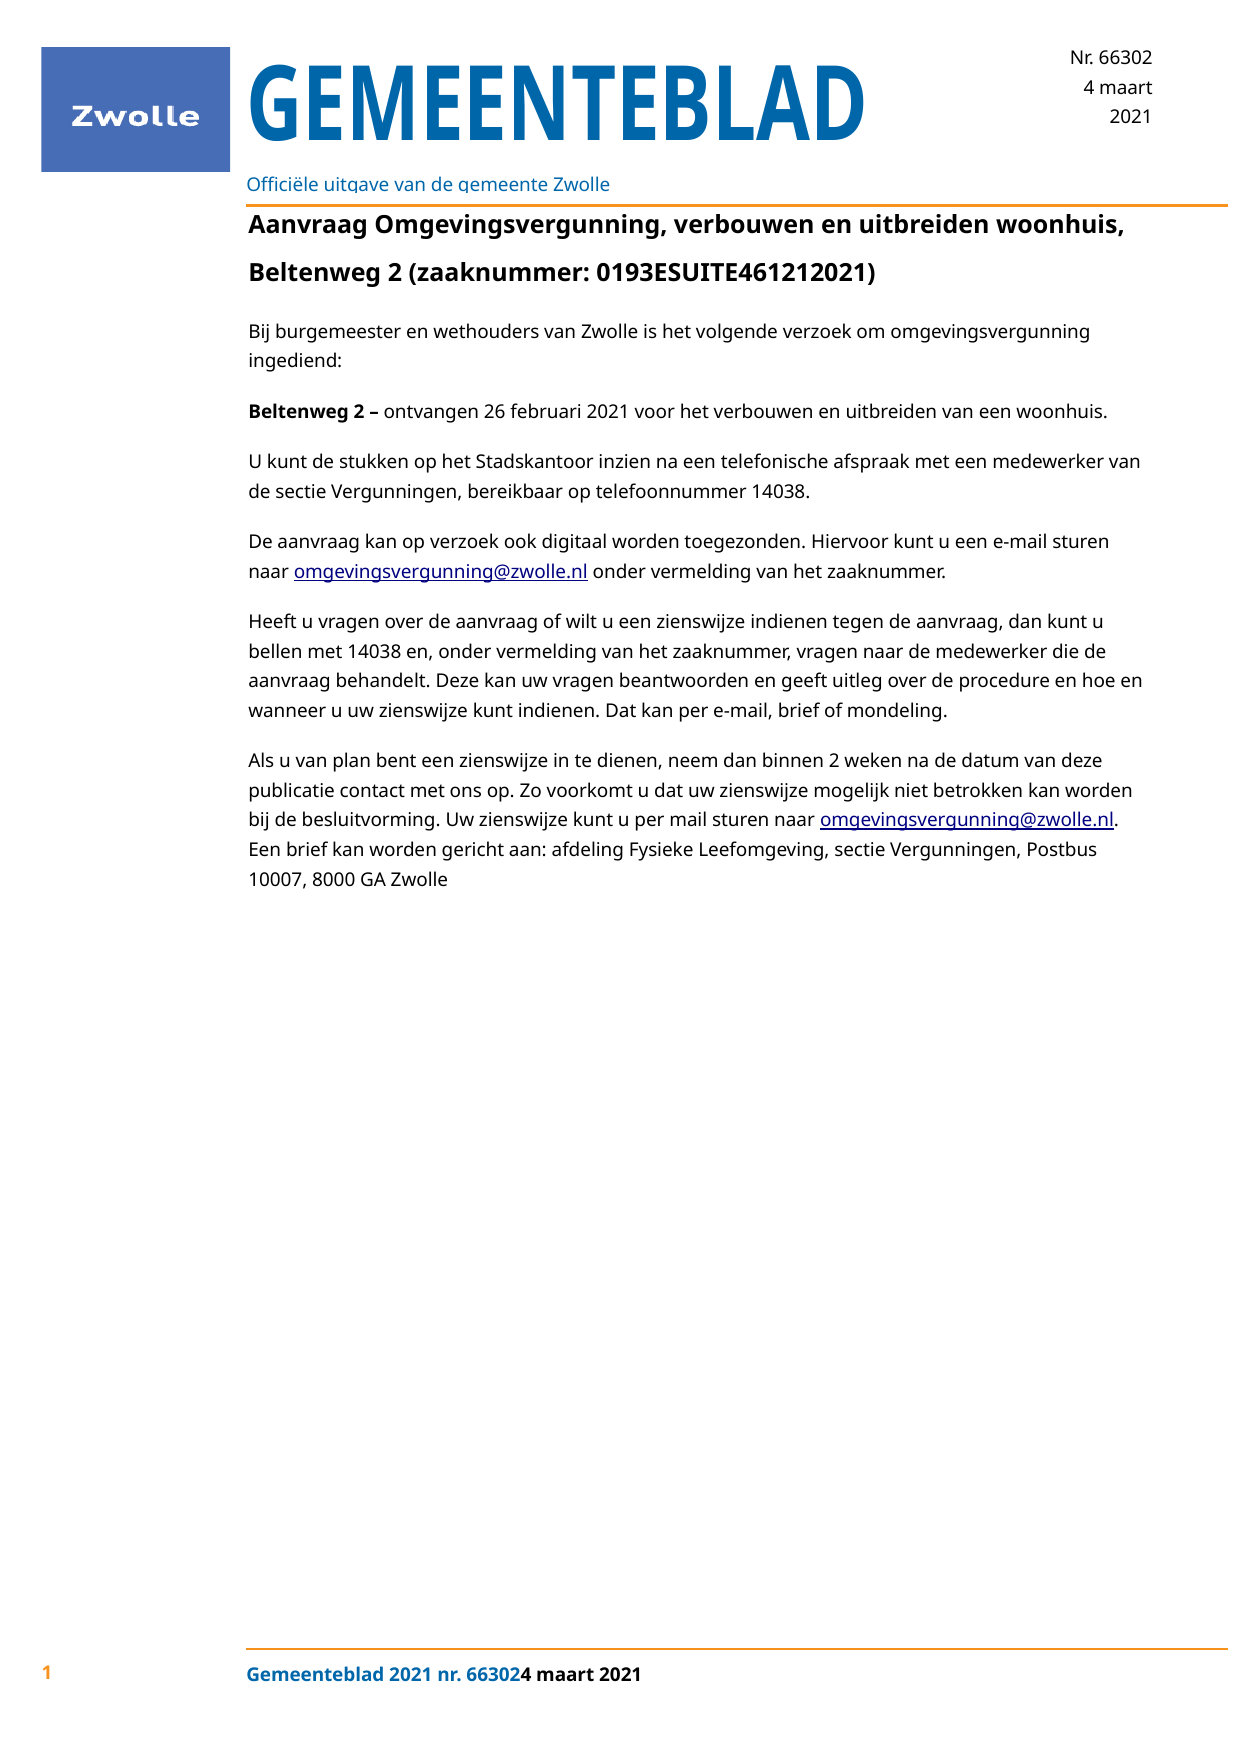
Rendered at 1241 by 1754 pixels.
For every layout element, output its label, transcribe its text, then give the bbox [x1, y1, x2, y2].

picture [41, 47, 231, 172]
text Als u van plan bent een zienswijze in te dienen, neem dan binnen 2 weken na de datum van deze publicatie contact met ons op. Zo voorkomt u dat uw zienswijze mogelijk niet betrokken kan worden bij de besluitvorming. Uw zienswijze kunt u per mail sturen naar omgevingsvergunning@zwolle.nl. Een brief kan worden gericht aan: afdeling Fysieke Leefomgeving, sectie Vergunningen, Postbus 10007, 8000 GA Zwolle [248, 747, 1152, 892]
text Bij burgemeester en wethouders van Zwolle is het volgende verzoek om omgevingsvergunning ingediend: [248, 318, 1152, 373]
text Beltenweg 2 – ontvangen 26 februari 2021 voor het verbouwen en uitbreiden van een woonhuis. [248, 398, 1152, 424]
text U kunt de stukken op het Stadskantoor inzien na een telefonische afspraak met een medewerker van de sectie Vergunningen, bereikbaar op telefoonnummer 14038. [248, 448, 1152, 504]
text Heeft u vragen over de aanvraag of wilt u een zienswijze indienen tegen de aanvraag, dan kunt u bellen met 14038 en, onder vermelding van het zaaknummer, vragen naar de medewerker die de aanvraag behandelt. Deze kan uw vragen beantwoorden en geeft uitleg over de procedure en hoe en wanneer u uw zienswijze kunt indienen. Dat kan per e-mail, brief of mondeling. [248, 608, 1152, 723]
text De aanvraag kan op verzoek ook digitaal worden toegezonden. Hiervoor kunt u een e-mail sturen naar omgevingsvergunning@zwolle.nl onder vermelding van het zaaknummer. [248, 528, 1152, 584]
text Aanvraag Omgevingsvergunning, verbouwen en uitbreiden woonhuis, Beltenweg 2 (zaaknummer: 0193ESUITE461212021) [248, 207, 1152, 288]
